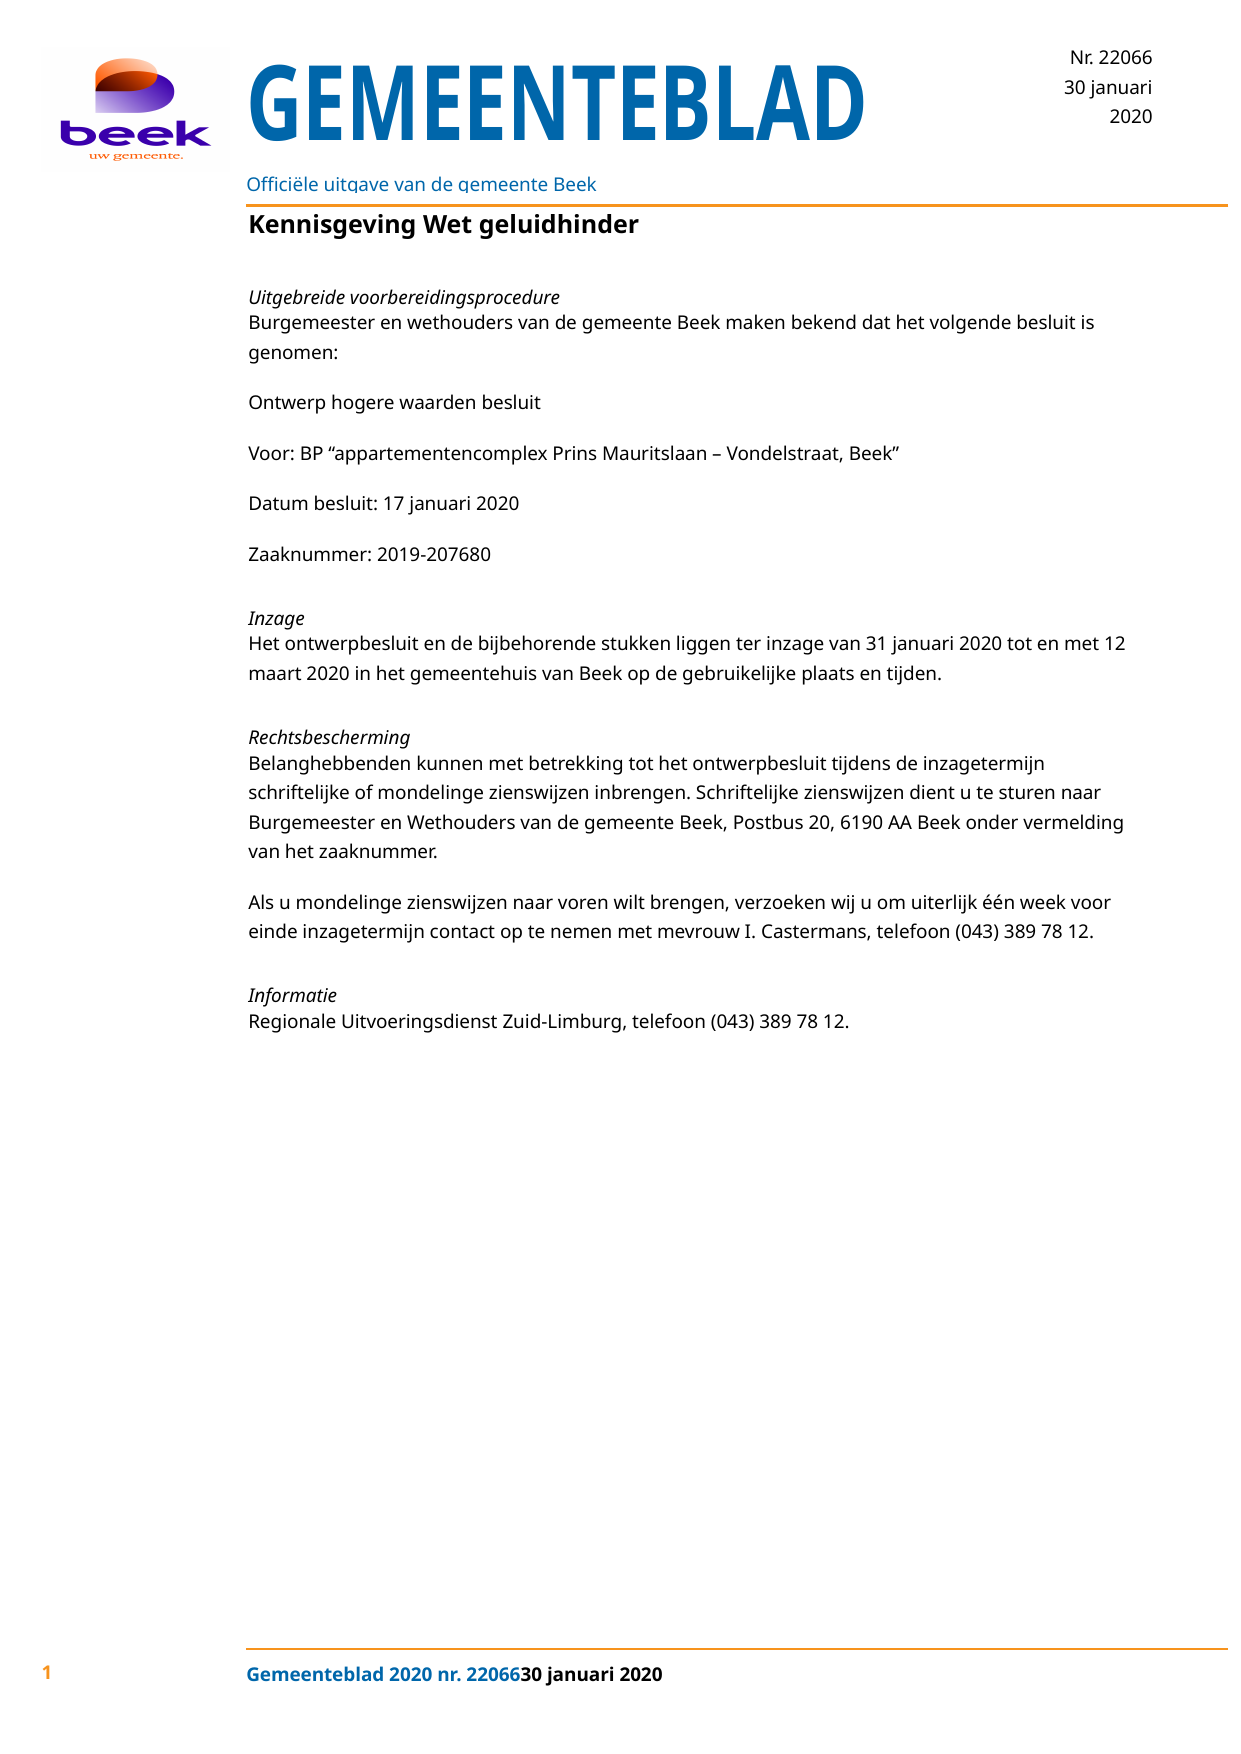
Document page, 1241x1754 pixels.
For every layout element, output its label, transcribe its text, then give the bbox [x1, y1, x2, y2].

text Als u mondelinge zienswijzen naar voren wilt brengen, verzoeken wij u om uiterlijk één week voor einde inzagetermijn contact op te nemen met mevrouw I. Castermans, telefoon (043) 389 78 12. [248, 889, 1152, 944]
text Het ontwerpbesluit en de bijbehorende stukken liggen ter inzage van 31 januari 2020 tot en met 12 maart 2020 in het gemeentehuis van Beek op de gebruikelijke plaats en tijden. [248, 631, 1152, 686]
text Rechtsbescherming [248, 724, 1152, 750]
text Datum besluit: 17 januari 2020 [248, 490, 1152, 516]
text Regionale Uitvoeringsdienst Zuid-Limburg, telefoon (043) 389 78 12. [248, 1008, 1152, 1034]
text Inzage [248, 605, 1152, 631]
text Zaaknummer: 2019-207680 [248, 541, 1152, 567]
text Uitgebreide voorbereidingsprocedure [248, 284, 1152, 309]
text Belanghebbenden kunnen met betrekking tot het ontwerpbesluit tijdens de inzagetermijn schriftelijke of mondelinge zienswijzen inbrengen. Schriftelijke zienswijzen dient u te sturen naar Burgemeester en Wethouders van de gemeente Beek, Postbus 20, 6190 AA Beek onder vermelding van het zaaknummer. [248, 750, 1152, 864]
picture [41, 47, 231, 172]
text Voor: BP “appartementencomplex Prins Mauritslaan – Vondelstraat, Beek” [248, 440, 1152, 466]
text Informatie [248, 982, 1152, 1008]
text Burgemeester en wethouders van de gemeente Beek maken bekend dat het volgende besluit is genomen: [248, 309, 1152, 365]
text Kennisgeving Wet geluidhinder [248, 207, 1152, 241]
text Ontwerp hogere waarden besluit [248, 389, 1152, 415]
